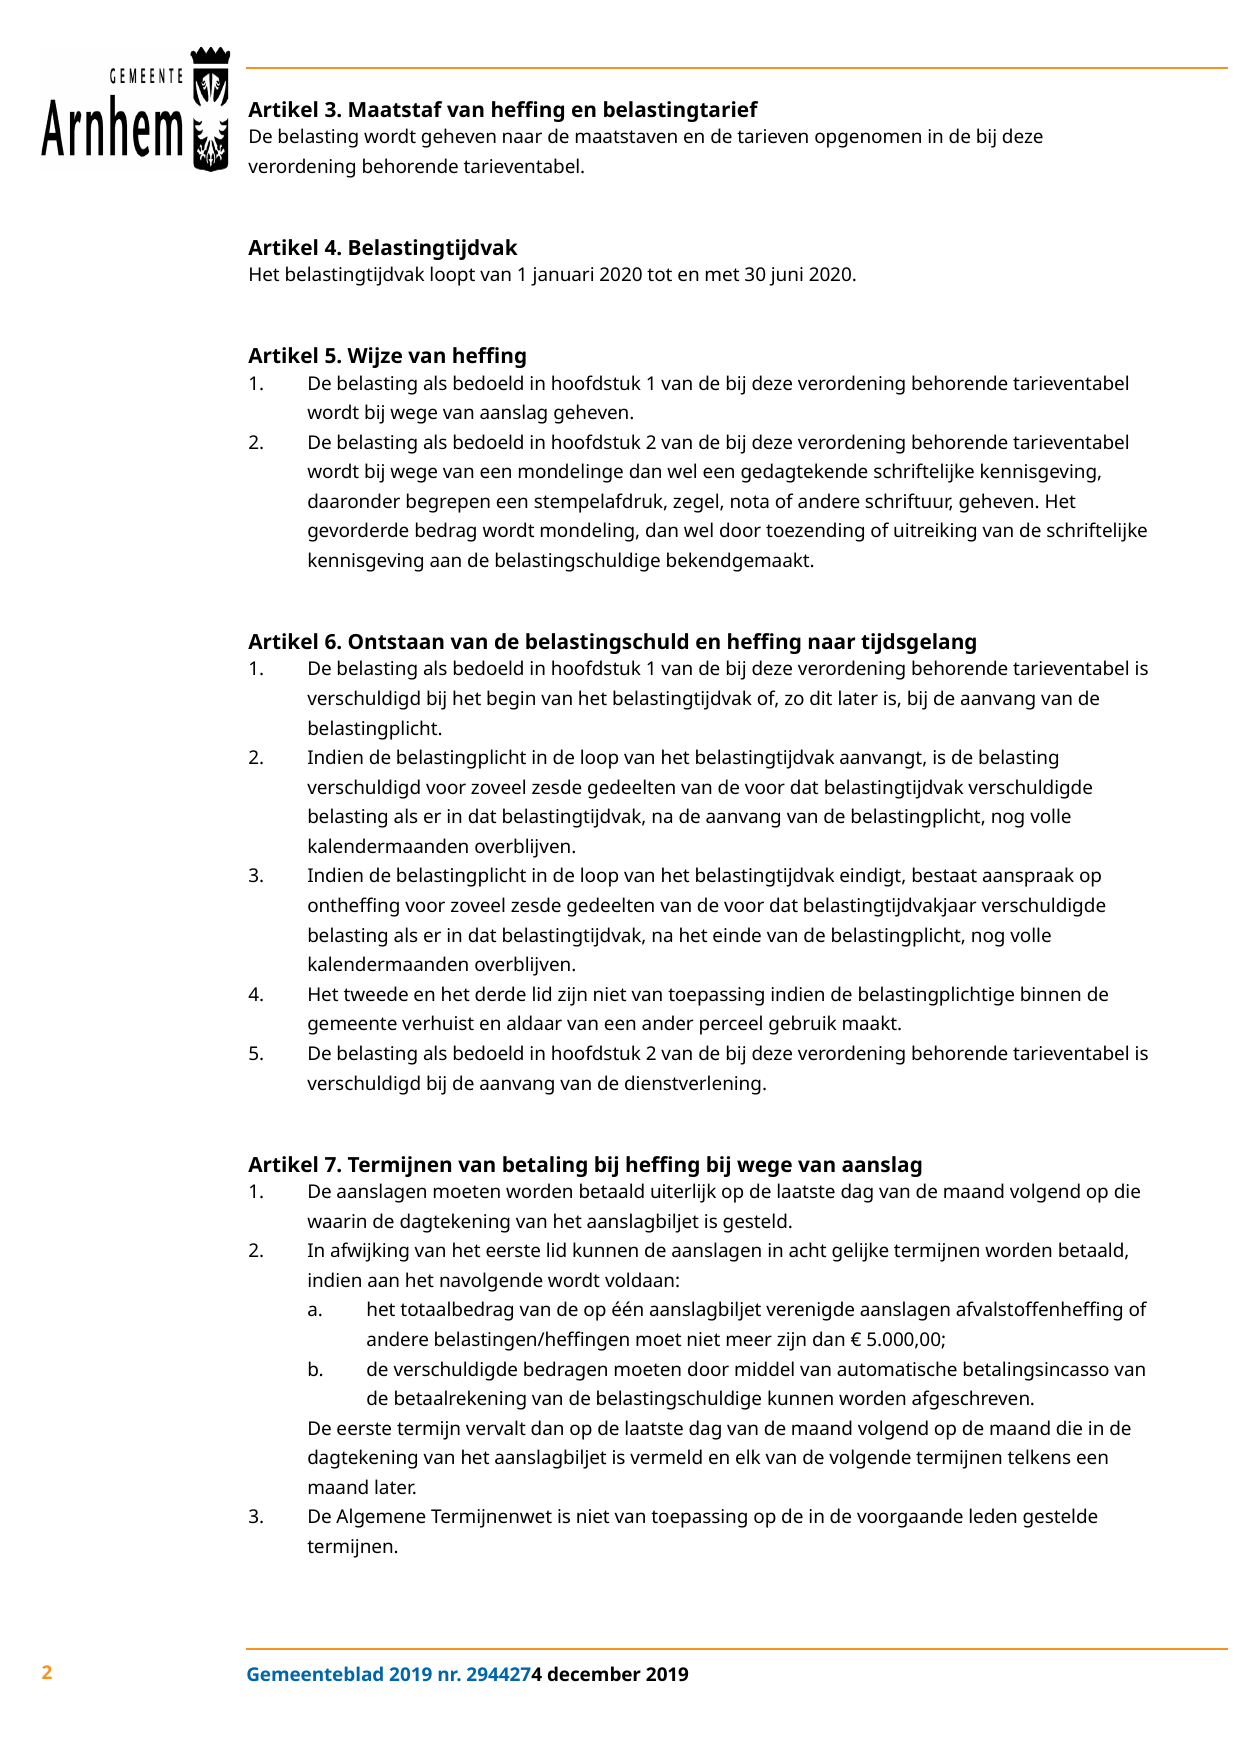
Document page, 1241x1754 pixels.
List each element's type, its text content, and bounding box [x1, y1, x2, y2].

list In afwijking van het eerste lid kunnen de aanslagen in acht gelijke termijnen worden betaald, indien aan het navolgende wordt voldaan: [248, 1237, 1152, 1293]
text Artikel 6. Ontstaan van de belastingschuld en heffing naar tijdsgelang [248, 627, 1152, 656]
text Artikel 4. Belastingtijdvak [248, 233, 1152, 261]
list De belasting als bedoeld in hoofdstuk 1 van de bij deze verordening behorende tarieventabel is verschuldigd bij het begin van het belastingtijdvak of, zo dit later is, bij de aanvang van de belastingplicht. [248, 656, 1152, 741]
list Het tweede en het derde lid zijn niet van toepassing indien de belastingplichtige binnen de gemeente verhuist en aldaar van een ander perceel gebruik maakt. [248, 981, 1152, 1036]
list Indien de belastingplicht in de loop van het belastingtijdvak eindigt, bestaat aanspraak op ontheffing voor zoveel zesde gedeelten van de voor dat belastingtijdvakjaar verschuldigde belasting als er in dat belastingtijdvak, na het einde van de belastingplicht, nog volle kalendermaanden overblijven. [248, 863, 1152, 977]
list De belasting als bedoeld in hoofdstuk 2 van de bij deze verordening behorende tarieventabel wordt bij wege van een mondelinge dan wel een gedagtekende schriftelijke kennisgeving, daaronder begrepen een stempelafdruk, zegel, nota of andere schriftuur, geheven. Het gevorderde bedrag wordt mondeling, dan wel door toezending of uitreiking van de schriftelijke kennisgeving aan de belastingschuldige bekendgemaakt. [248, 429, 1152, 573]
list de verschuldigde bedragen moeten door middel van automatische betalingsincasso van de betaalrekening van de belastingschuldige kunnen worden afgeschreven. [307, 1356, 1152, 1411]
list Indien de belastingplicht in de loop van het belastingtijdvak aanvangt, is de belasting verschuldigd voor zoveel zesde gedeelten van de voor dat belastingtijdvak verschuldigde belasting als er in dat belastingtijdvak, na de aanvang van de belastingplicht, nog volle kalendermaanden overblijven. [248, 744, 1152, 859]
list De eerste termijn vervalt dan op de laatste dag van de maand volgend op de maand die in de dagtekening van het aanslagbiljet is vermeld en elk van de volgende termijnen telkens een maand later. [248, 1415, 1152, 1500]
list De belasting als bedoeld in hoofdstuk 2 van de bij deze verordening behorende tarieventabel is verschuldigd bij de aanvang van de dienstverlening. [248, 1040, 1152, 1096]
text Het belastingtijdvak loopt van 1 januari 2020 tot en met 30 juni 2020. [248, 261, 1152, 287]
text Artikel 7. Termijnen van betaling bij heffing bij wege van aanslag [248, 1150, 1152, 1178]
list De aanslagen moeten worden betaald uiterlijk op de laatste dag van de maand volgend op die waarin de dagtekening van het aanslagbiljet is gesteld. [248, 1178, 1152, 1233]
text De belasting wordt geheven naar de maatstaven en de tarieven opgenomen in de bij deze verordening behorende tarieventabel. [248, 123, 1152, 178]
text Artikel 3. Maatstaf van heffing en belastingtarief [248, 95, 1152, 123]
list De belasting als bedoeld in hoofdstuk 1 van de bij deze verordening behorende tarieventabel wordt bij wege van aanslag geheven. [248, 370, 1152, 425]
list het totaalbedrag van de op één aanslagbiljet verenigde aanslagen afvalstoffenheffing of andere belastingen/heffingen moet niet meer zijn dan € 5.000,00; [307, 1297, 1152, 1352]
picture [41, 47, 231, 172]
text Artikel 5. Wijze van heffing [248, 341, 1152, 370]
list De Algemene Termijnenwet is niet van toepassing op de in de voorgaande leden gestelde termijnen. [248, 1504, 1152, 1559]
